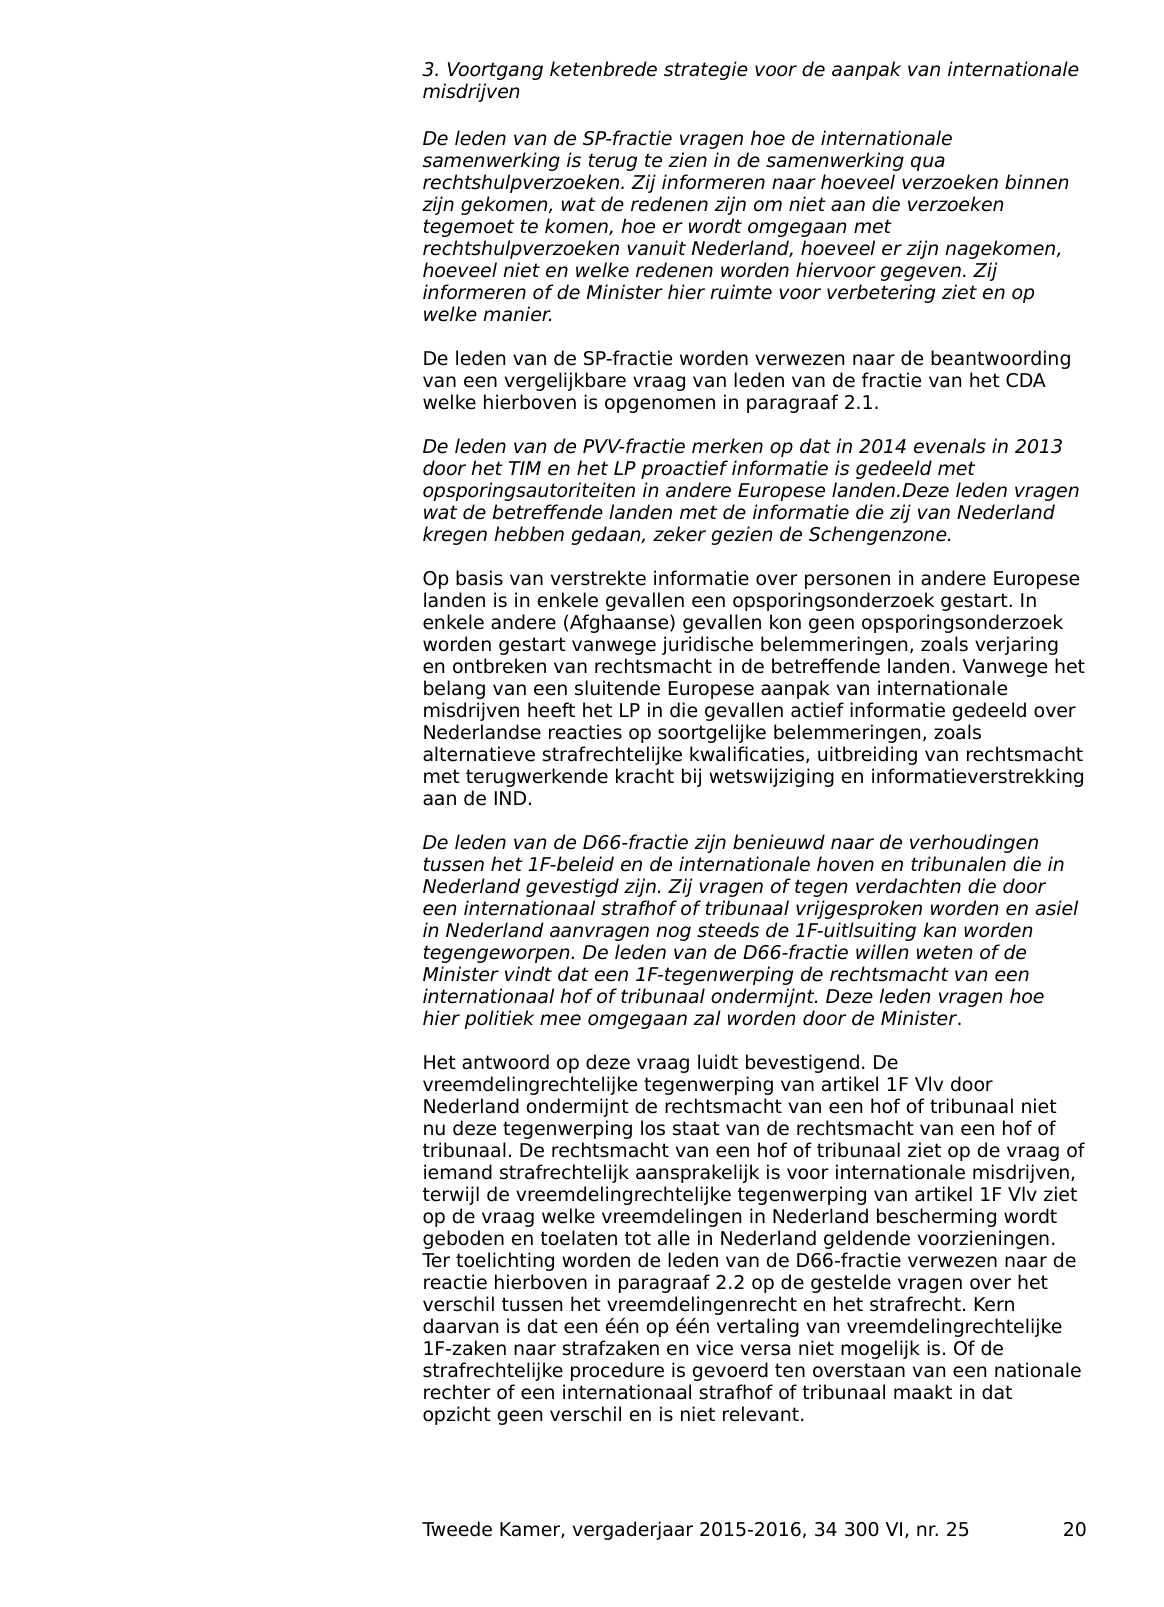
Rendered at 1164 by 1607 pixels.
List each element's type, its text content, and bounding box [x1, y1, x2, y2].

subtitle 3. Voortgang ketenbrede strategie voor de aanpak van internationale misdrijven [422, 59, 1087, 103]
text De leden van de SP-fractie worden verwezen naar de beantwoording van een vergelijkbare vraag van leden van de fractie van het CDA welke hierboven is opgenomen in paragraaf 2.1. [422, 348, 1087, 414]
text Op basis van verstrekte informatie over personen in andere Europese landen is in enkele gevallen een opsporingsonderzoek gestart. In enkele andere (Afghaanse) gevallen kon geen opsporingsonderzoek worden gestart vanwege juridische belemmeringen, zoals verjaring en ontbreken van rechtsmacht in de betreffende landen. Vanwege het belang van een sluitende Europese aanpak van internationale misdrijven heeft het LP in die gevallen actief informatie gedeeld over Nederlandse reacties op soortgelijke belemmeringen, zoals alternatieve strafrechtelijke kwalificaties, uitbreiding van rechtsmacht met terugwerkende kracht bij wetswijziging en informatieverstrekking aan de IND. [422, 568, 1087, 810]
text De leden van de PVV-fractie merken op dat in 2014 evenals in 2013 door het TIM en het LP proactief informatie is gedeeld met opsporingsautoriteiten in andere Europese landen.Deze leden vragen wat de betreffende landen met de informatie die zij van Nederland kregen hebben gedaan, zeker gezien de Schengenzone. [422, 436, 1087, 546]
text Ter toelichting worden de leden van de D66-fractie verwezen naar de reactie hierboven in paragraaf 2.2 op de gestelde vragen over het verschil tussen het vreemdelingenrecht en het strafrecht. Kern daarvan is dat een één op één vertaling van vreemdelingrechtelijke 1F-zaken naar strafzaken en vice versa niet mogelijk is. Of de strafrechtelijke procedure is gevoerd ten overstaan van een nationale rechter of een internationaal strafhof of tribunaal maakt in dat opzicht geen verschil en is niet relevant. [422, 1250, 1087, 1426]
text De leden van de SP-fractie vragen hoe de internationale samenwerking is terug te zien in de samenwerking qua rechtshulpverzoeken. Zij informeren naar hoeveel verzoeken binnen zijn gekomen, wat de redenen zijn om niet aan die verzoeken tegemoet te komen, hoe er wordt omgegaan met rechtshulpverzoeken vanuit Nederland, hoeveel er zijn nagekomen, hoeveel niet en welke redenen worden hiervoor gegeven. Zij informeren of de Minister hier ruimte voor verbetering ziet en op welke manier. [422, 128, 1087, 326]
text Het antwoord op deze vraag luidt bevestigend. De vreemdelingrechtelijke tegenwerping van artikel 1F Vlv door Nederland ondermijnt de rechtsmacht van een hof of tribunaal niet nu deze tegenwerping los staat van de rechtsmacht van een hof of tribunaal. De rechtsmacht van een hof of tribunaal ziet op de vraag of iemand strafrechtelijk aansprakelijk is voor internationale misdrijven, terwijl de vreemdelingrechtelijke tegenwerping van artikel 1F Vlv ziet op de vraag welke vreemdelingen in Nederland bescherming wordt geboden en toelaten tot alle in Nederland geldende voorzieningen. [422, 1052, 1087, 1250]
text De leden van de D66-fractie zijn benieuwd naar de verhoudingen tussen het 1F-beleid en de internationale hoven en tribunalen die in Nederland gevestigd zijn. Zij vragen of tegen verdachten die door een internationaal strafhof of tribunaal vrijgesproken worden en asiel in Nederland aanvragen nog steeds de 1F-uitlsuiting kan worden tegengeworpen. De leden van de D66-fractie willen weten of de Minister vindt dat een 1F-tegenwerping de rechtsmacht van een internationaal hof of tribunaal ondermijnt. Deze leden vragen hoe hier politiek mee omgegaan zal worden door de Minister. [422, 832, 1087, 1030]
